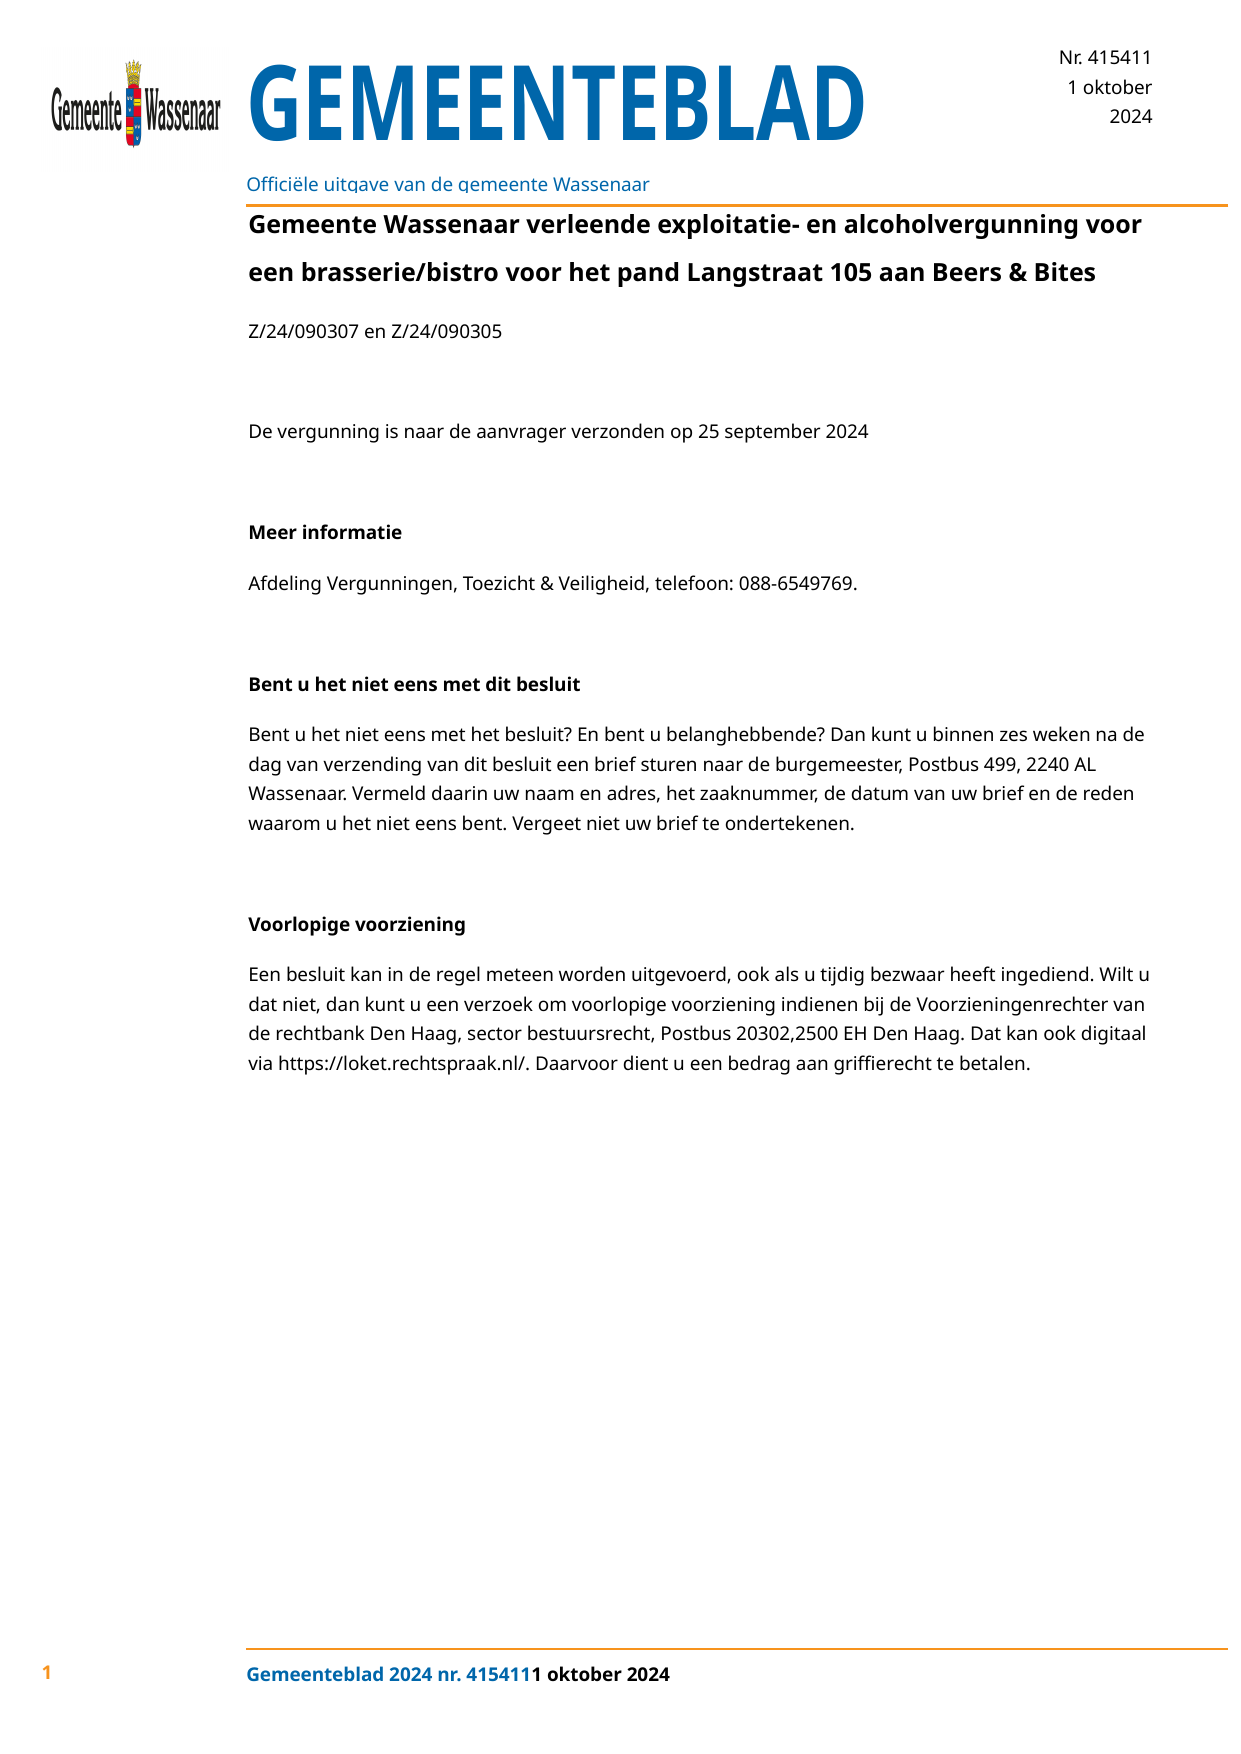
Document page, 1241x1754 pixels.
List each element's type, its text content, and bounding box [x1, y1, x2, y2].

text Afdeling Vergunningen, Toezicht & Veiligheid, telefoon: 088-6549769. [248, 570, 1152, 596]
text De vergunning is naar de aanvrager verzonden op 25 september 2024 [248, 419, 1152, 444]
text Een besluit kan in de regel meteen worden uitgevoerd, ook als u tijdig bezwaar heeft ingediend. Wilt u dat niet, dan kunt u een verzoek om voorlopige voorziening indienen bij de Voorzieningenrechter van de rechtbank Den Haag, sector bestuursrecht, Postbus 20302,2500 EH Den Haag. Dat kan ook digitaal via https://loket.rechtspraak.nl/. Daarvoor dient u een bedrag aan griffierecht te betalen. [248, 961, 1152, 1076]
text Meer informatie [248, 519, 1152, 545]
text Voorlopige voorziening [248, 911, 1152, 937]
text Bent u het niet eens met het besluit? En bent u belanghebbende? Dan kunt u binnen zes weken na de dag van verzending van dit besluit een brief sturen naar de burgemeester, Postbus 499, 2240 AL Wassenaar. Vermeld daarin uw naam en adres, het zaaknummer, de datum van uw brief en de reden waarom u het niet eens bent. Vergeet niet uw brief te ondertekenen. [248, 721, 1152, 836]
text Z/24/090307 en Z/24/090305 [248, 318, 1152, 344]
picture [41, 47, 231, 172]
text Gemeente Wassenaar verleende exploitatie- en alcoholvergunning voor een brasserie/bistro voor het pand Langstraat 105 aan Beers & Bites [248, 207, 1152, 288]
text Bent u het niet eens met dit besluit [248, 671, 1152, 697]
